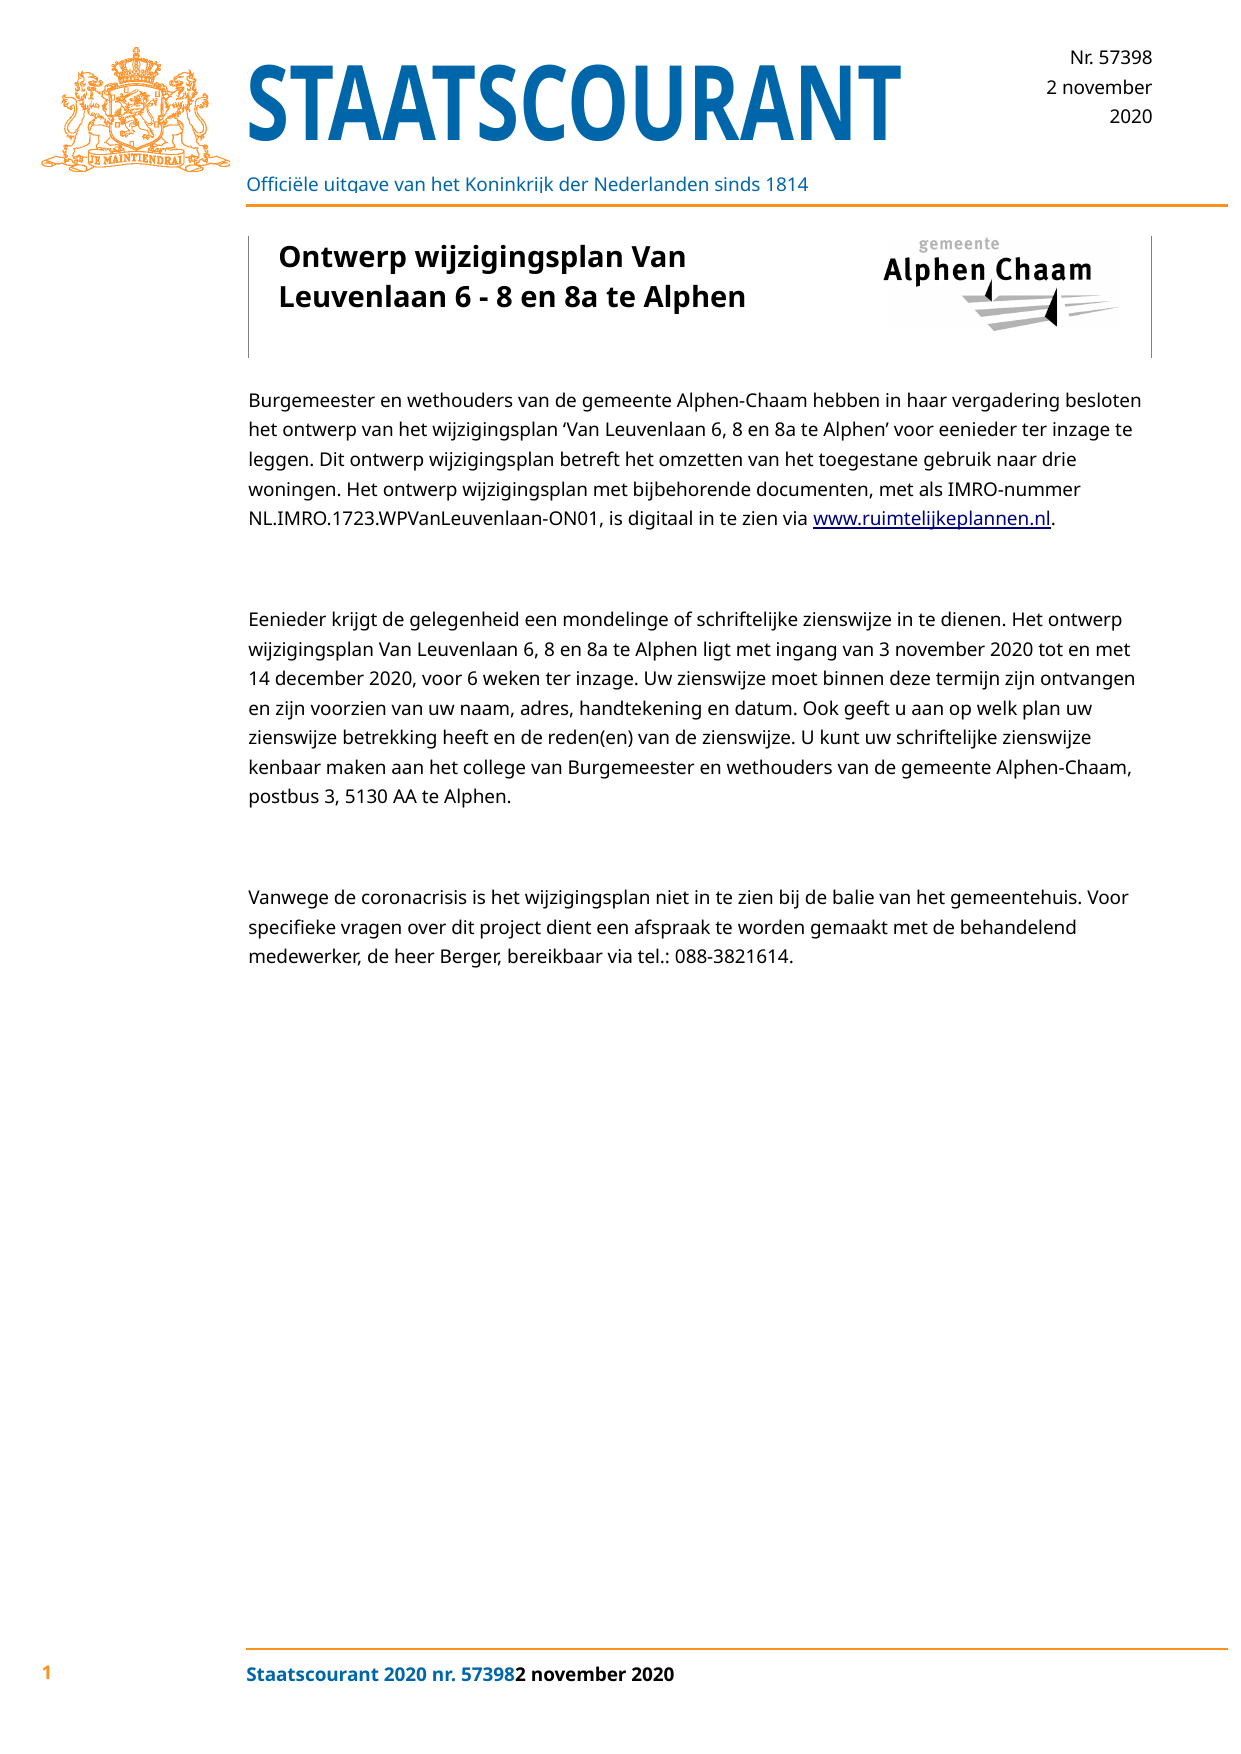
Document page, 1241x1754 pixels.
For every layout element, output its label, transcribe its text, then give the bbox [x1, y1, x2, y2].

text Eenieder krijgt de gelegenheid een mondelinge of schriftelijke zienswijze in te dienen. Het ontwerp wijzigingsplan Van Leuvenlaan 6, 8 en 8a te Alphen ligt met ingang van 3 november 2020 tot en met 14 december 2020, voor 6 weken ter inzage. Uw zienswijze moet binnen deze termijn zijn ontvangen en zijn voorzien van uw naam, adres, handtekening en datum. Ook geeft u aan op welk plan uw zienswijze betrekking heeft en de reden(en) van de zienswijze. U kunt uw schriftelijke zienswijze kenbaar maken aan het college van Burgemeester en wethouders van de gemeente Alphen-Chaam, postbus 3, 5130 AA te Alphen. [248, 606, 1152, 809]
text Vanwege de coronacrisis is het wijzigingsplan niet in te zien bij de balie van het gemeentehuis. Voor specifieke vragen over dit project dient een afspraak te worden gemaakt met de behandelend medewerker, de heer Berger, bereikbaar via tel.: 088-3821614. [248, 884, 1152, 969]
picture [882, 236, 1119, 332]
text Burgemeester en wethouders van de gemeente Alphen-Chaam hebben in haar vergadering besloten het ontwerp van het wijzigingsplan ‘Van Leuvenlaan 6, 8 en 8a te Alphen’ voor eenieder ter inzage te leggen. Dit ontwerp wijzigingsplan betreft het omzetten van het toegestane gebruik naar drie woningen. Het ontwerp wijzigingsplan met bijbehorende documenten, met als IMRO-nummer NL.IMRO.1723.WPVanLeuvenlaan-ON01, is digitaal in te zien via www.ruimtelijkeplannen.nl. [248, 387, 1152, 531]
table_header Ontwerp wijzigingsplan Van Leuvenlaan 6 - 8 en 8a te Alphen [249, 236, 850, 358]
table_header [850, 236, 1151, 358]
picture [41, 47, 231, 172]
